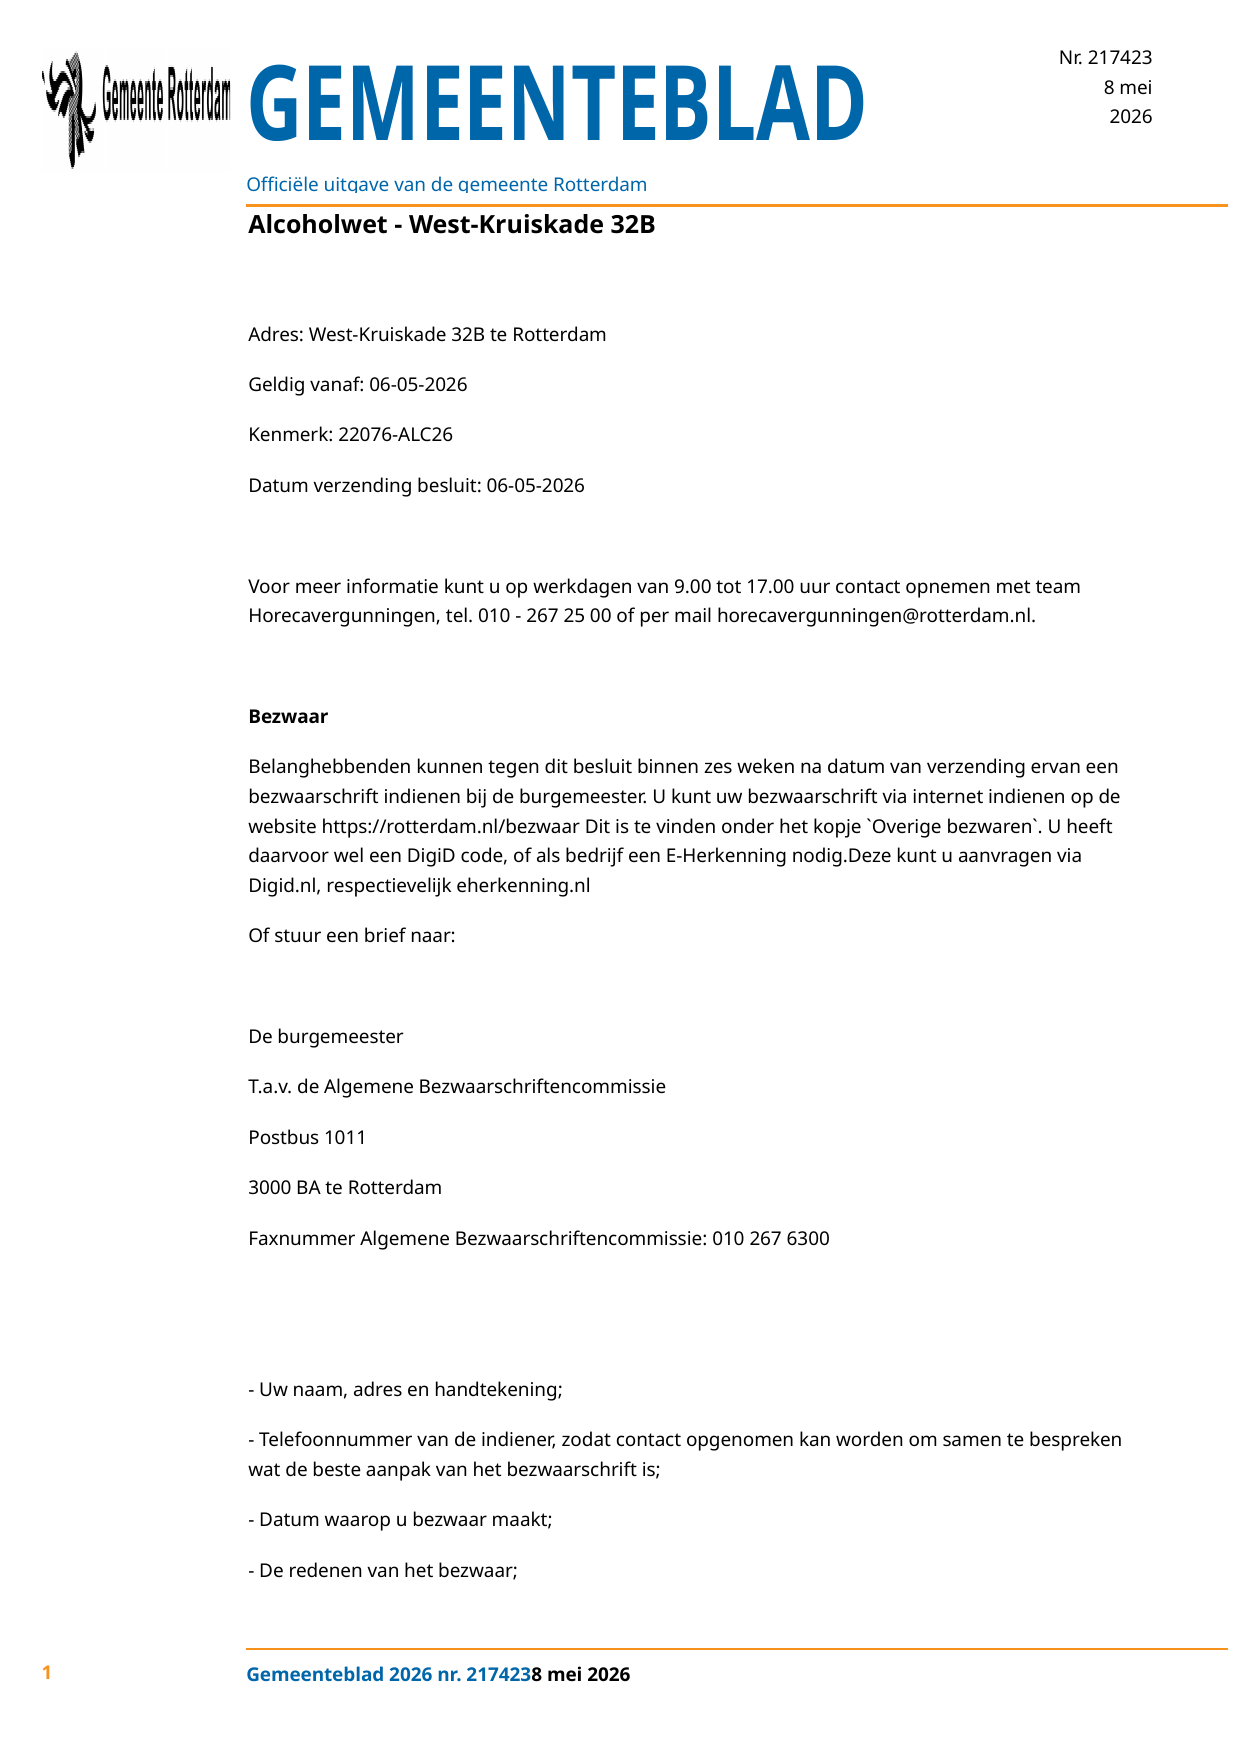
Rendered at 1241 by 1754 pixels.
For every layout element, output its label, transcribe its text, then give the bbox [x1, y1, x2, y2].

text Datum verzending besluit: 06-05-2026 [248, 472, 1152, 498]
text Alcoholwet - West-Kruiskade 32B [248, 207, 1152, 241]
picture [41, 47, 231, 172]
text Kenmerk: 22076-ALC26 [248, 422, 1152, 447]
text Postbus 1011 [248, 1124, 1152, 1150]
text Of stuur een brief naar: [248, 922, 1152, 948]
text - Telefoonnummer van de indiener, zodat contact opgenomen kan worden om samen te bespreken wat de beste aanpak van het bezwaarschrift is; [248, 1427, 1152, 1482]
text Belanghebbenden kunnen tegen dit besluit binnen zes weken na datum van verzending ervan een bezwaarschrift indienen bij de burgemeester. U kunt uw bezwaarschrift via internet indienen op de website https://rotterdam.nl/bezwaar Dit is te vinden onder het kopje `Overige bezwaren`. U heeft daarvoor wel een DigiD code, of als bedrijf een E-Herkenning nodig.Deze kunt u aanvragen via Digid.nl, respectievelijk eherkenning.nl [248, 754, 1152, 898]
text - Datum waarop u bezwaar maakt; [248, 1507, 1152, 1532]
text Faxnummer Algemene Bezwaarschriftencommissie: 010 267 6300 [248, 1225, 1152, 1251]
text Bezwaar [248, 703, 1152, 729]
text De burgemeester [248, 1023, 1152, 1049]
text Geldig vanaf: 06-05-2026 [248, 371, 1152, 397]
text 3000 BA te Rotterdam [248, 1174, 1152, 1200]
text Adres: West-Kruiskade 32B te Rotterdam [248, 321, 1152, 346]
text T.a.v. de Algemene Bezwaarschriftencommissie [248, 1074, 1152, 1099]
text - Uw naam, adres en handtekening; [248, 1376, 1152, 1402]
text - De redenen van het bezwaar; [248, 1557, 1152, 1583]
text Voor meer informatie kunt u op werkdagen van 9.00 tot 17.00 uur contact opnemen met team Horecavergunningen, tel. 010 - 267 25 00 of per mail horecavergunningen@rotterdam.nl. [248, 573, 1152, 628]
